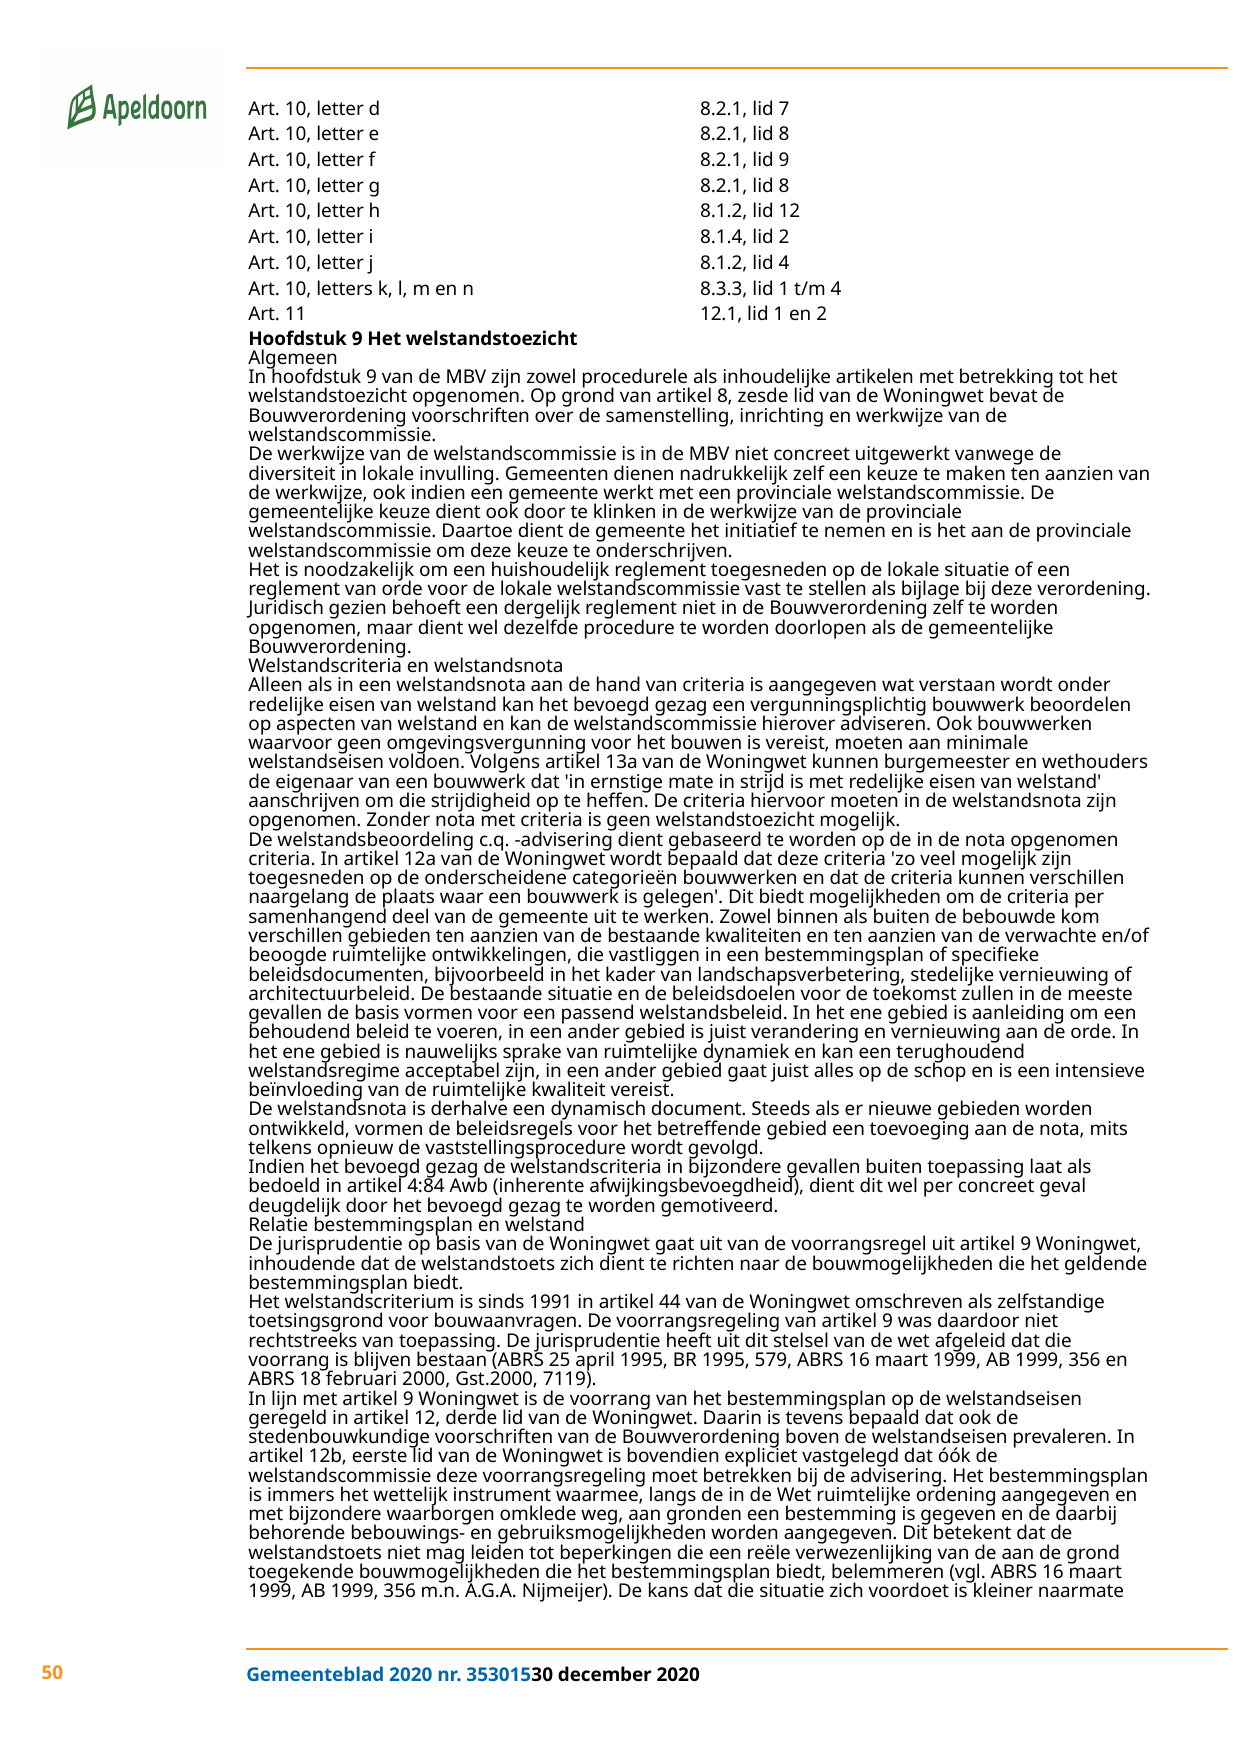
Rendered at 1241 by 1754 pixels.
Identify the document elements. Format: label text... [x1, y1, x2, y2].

text Hoofdstuk 9 Het welstandstoezicht [248, 329, 1152, 349]
text De werkwijze van de welstandscommissie is in de MBV niet concreet uitgewerkt vanwege de diversiteit in lokale invulling. Gemeenten dienen nadrukkelijk zelf een keuze te maken ten aanzien van de werkwijze, ook indien een gemeente werkt met een provinciale welstandscommissie. De gemeentelijke keuze dient ook door te klinken in de werkwijze van de provinciale welstandscommissie. Daartoe dient de gemeente het initiatief te nemen en is het aan de provinciale welstandscommissie om deze keuze te onderschrijven. [248, 445, 1152, 561]
table_cell 12.1, lid 1 en 2 [700, 301, 1152, 326]
table_cell Art. 10, letter d [248, 95, 700, 121]
table_cell Art. 10, letter j [248, 249, 700, 275]
table_cell Art. 10, letters k, l, m en n [248, 275, 700, 301]
text De welstandsnota is derhalve een dynamisch document. Steeds als er nieuwe gebieden worden ontwikkeld, vormen de beleidsregels voor het betreffende gebied een toevoeging aan de nota, mits telkens opnieuw de vaststellingsprocedure wordt gevolgd. [248, 1100, 1152, 1158]
picture [41, 47, 231, 172]
text Indien het bevoegd gezag de welstandscriteria in bijzondere gevallen buiten toepassing laat als bedoeld in artikel 4:84 Awb (inherente afwijkingsbevoegdheid), dient dit wel per concreet geval deugdelijk door het bevoegd gezag te worden gemotiveerd. [248, 1158, 1152, 1216]
text Het welstandscriterium is sinds 1991 in artikel 44 van de Woningwet omschreven als zelfstandige toetsingsgrond voor bouwaanvragen. De voorrangsregeling van artikel 9 was daardoor niet rechtstreeks van toepassing. De jurisprudentie heeft uit dit stelsel van de wet afgeleid dat die voorrang is blijven bestaan (ABRS 25 april 1995, BR 1995, 579, ABRS 16 maart 1999, AB 1999, 356 en ABRS 18 februari 2000, Gst.2000, 7119). [248, 1293, 1152, 1389]
text Welstandscriteria en welstandsnota [248, 657, 1152, 676]
text Relatie bestemmingsplan en welstand [248, 1216, 1152, 1235]
table_cell Art. 10, letter g [248, 172, 700, 198]
text In lijn met artikel 9 Woningwet is de voorrang van het bestemmingsplan op de welstandseisen geregeld in artikel 12, derde lid van de Woningwet. Daarin is tevens bepaald dat ook de stedenbouwkundige voorschriften van de Bouwverordening boven de welstandseisen prevaleren. In artikel 12b, eerste lid van de Woningwet is bovendien expliciet vastgelegd dat óók de welstandscommissie deze voorrangsregeling moet betrekken bij de advisering. Het bestemmingsplan is immers het wettelijk instrument waarmee, langs de in de Wet ruimtelijke ordening aangegeven en met bijzondere waarborgen omklede weg, aan gronden een bestemming is gegeven en de daarbij behorende bebouwings- en gebruiksmogelijkheden worden aangegeven. Dit betekent dat de welstandstoets niet mag leiden tot beperkingen die een reële verwezenlijking van de aan de grond toegekende bouwmogelijkheden die het bestemmingsplan biedt, belemmeren (vgl. ABRS 16 maart 1999, AB 1999, 356 m.n. A.G.A. Nijmeijer). De kans dat die situatie zich voordoet is kleiner naarmate [248, 1389, 1152, 1601]
table_cell 8.2.1, lid 8 [700, 121, 1152, 146]
table_cell 8.1.2, lid 4 [700, 249, 1152, 275]
table_cell 8.3.3, lid 1 t/m 4 [700, 275, 1152, 301]
table_cell 8.1.4, lid 2 [700, 224, 1152, 249]
table_cell Art. 10, letter h [248, 198, 700, 223]
table_cell 8.2.1, lid 7 [700, 95, 1152, 121]
text Algemeen [248, 349, 1152, 368]
table_cell 8.2.1, lid 8 [700, 172, 1152, 198]
text Het is noodzakelijk om een huishoudelijk reglement toegesneden op de lokale situatie of een reglement van orde voor de lokale welstandscommissie vast te stellen als bijlage bij deze verordening. Juridisch gezien behoeft een dergelijk reglement niet in de Bouwverordening zelf te worden opgenomen, maar dient wel dezelfde procedure te worden doorlopen als de gemeentelijke Bouwverordening. [248, 561, 1152, 657]
text De jurisprudentie op basis van de Woningwet gaat uit van de voorrangsregel uit artikel 9 Woningwet, inhoudende dat de welstandstoets zich dient te richten naar de bouwmogelijkheden die het geldende bestemmingsplan biedt. [248, 1235, 1152, 1293]
table_cell Art. 10, letter i [248, 224, 700, 249]
table_cell 8.2.1, lid 9 [700, 146, 1152, 172]
text De welstandsbeoordeling c.q. -advisering dient gebaseerd te worden op de in de nota opgenomen criteria. In artikel 12a van de Woningwet wordt bepaald dat deze criteria 'zo veel mogelijk zijn toegesneden op de onderscheidene categorieën bouwwerken en dat de criteria kunnen verschillen naargelang de plaats waar een bouwwerk is gelegen'. Dit biedt mogelijkheden om de criteria per samenhangend deel van de gemeente uit te werken. Zowel binnen als buiten de bebouwde kom verschillen gebieden ten aanzien van de bestaande kwaliteiten en ten aanzien van de verwachte en/of beoogde ruimtelijke ontwikkelingen, die vastliggen in een bestemmingsplan of specifieke beleidsdocumenten, bijvoorbeeld in het kader van landschapsverbetering, stedelijke vernieuwing of architectuurbeleid. De bestaande situatie en de beleidsdoelen voor de toekomst zullen in de meeste gevallen de basis vormen voor een passend welstandsbeleid. In het ene gebied is aanleiding om een behoudend beleid te voeren, in een ander gebied is juist verandering en vernieuwing aan de orde. In het ene gebied is nauwelijks sprake van ruimtelijke dynamiek en kan een terughoudend welstandsregime acceptabel zijn, in een ander gebied gaat juist alles op de schop en is een intensieve beïnvloeding van de ruimtelijke kwaliteit vereist. [248, 831, 1152, 1100]
table_cell 8.1.2, lid 12 [700, 198, 1152, 223]
table_cell Art. 10, letter e [248, 121, 700, 146]
table_cell Art. 11 [248, 301, 700, 326]
text In hoofdstuk 9 van de MBV zijn zowel procedurele als inhoudelijke artikelen met betrekking tot het welstandstoezicht opgenomen. Op grond van artikel 8, zesde lid van de Woningwet bevat de Bouwverordening voorschriften over de samenstelling, inrichting en werkwijze van de welstandscommissie. [248, 368, 1152, 445]
text Alleen als in een welstandsnota aan de hand van criteria is aangegeven wat verstaan wordt onder redelijke eisen van welstand kan het bevoegd gezag een vergunningsplichtig bouwwerk beoordelen op aspecten van welstand en kan de welstandscommissie hierover adviseren. Ook bouwwerken waarvoor geen omgevingsvergunning voor het bouwen is vereist, moeten aan minimale welstandseisen voldoen. Volgens artikel 13a van de Woningwet kunnen burgemeester en wethouders de eigenaar van een bouwwerk dat 'in ernstige mate in strijd is met redelijke eisen van welstand' aanschrijven om die strijdigheid op te heffen. De criteria hiervoor moeten in de welstandsnota zijn opgenomen. Zonder nota met criteria is geen welstandstoezicht mogelijk. [248, 676, 1152, 831]
table_cell Art. 10, letter f [248, 146, 700, 172]
